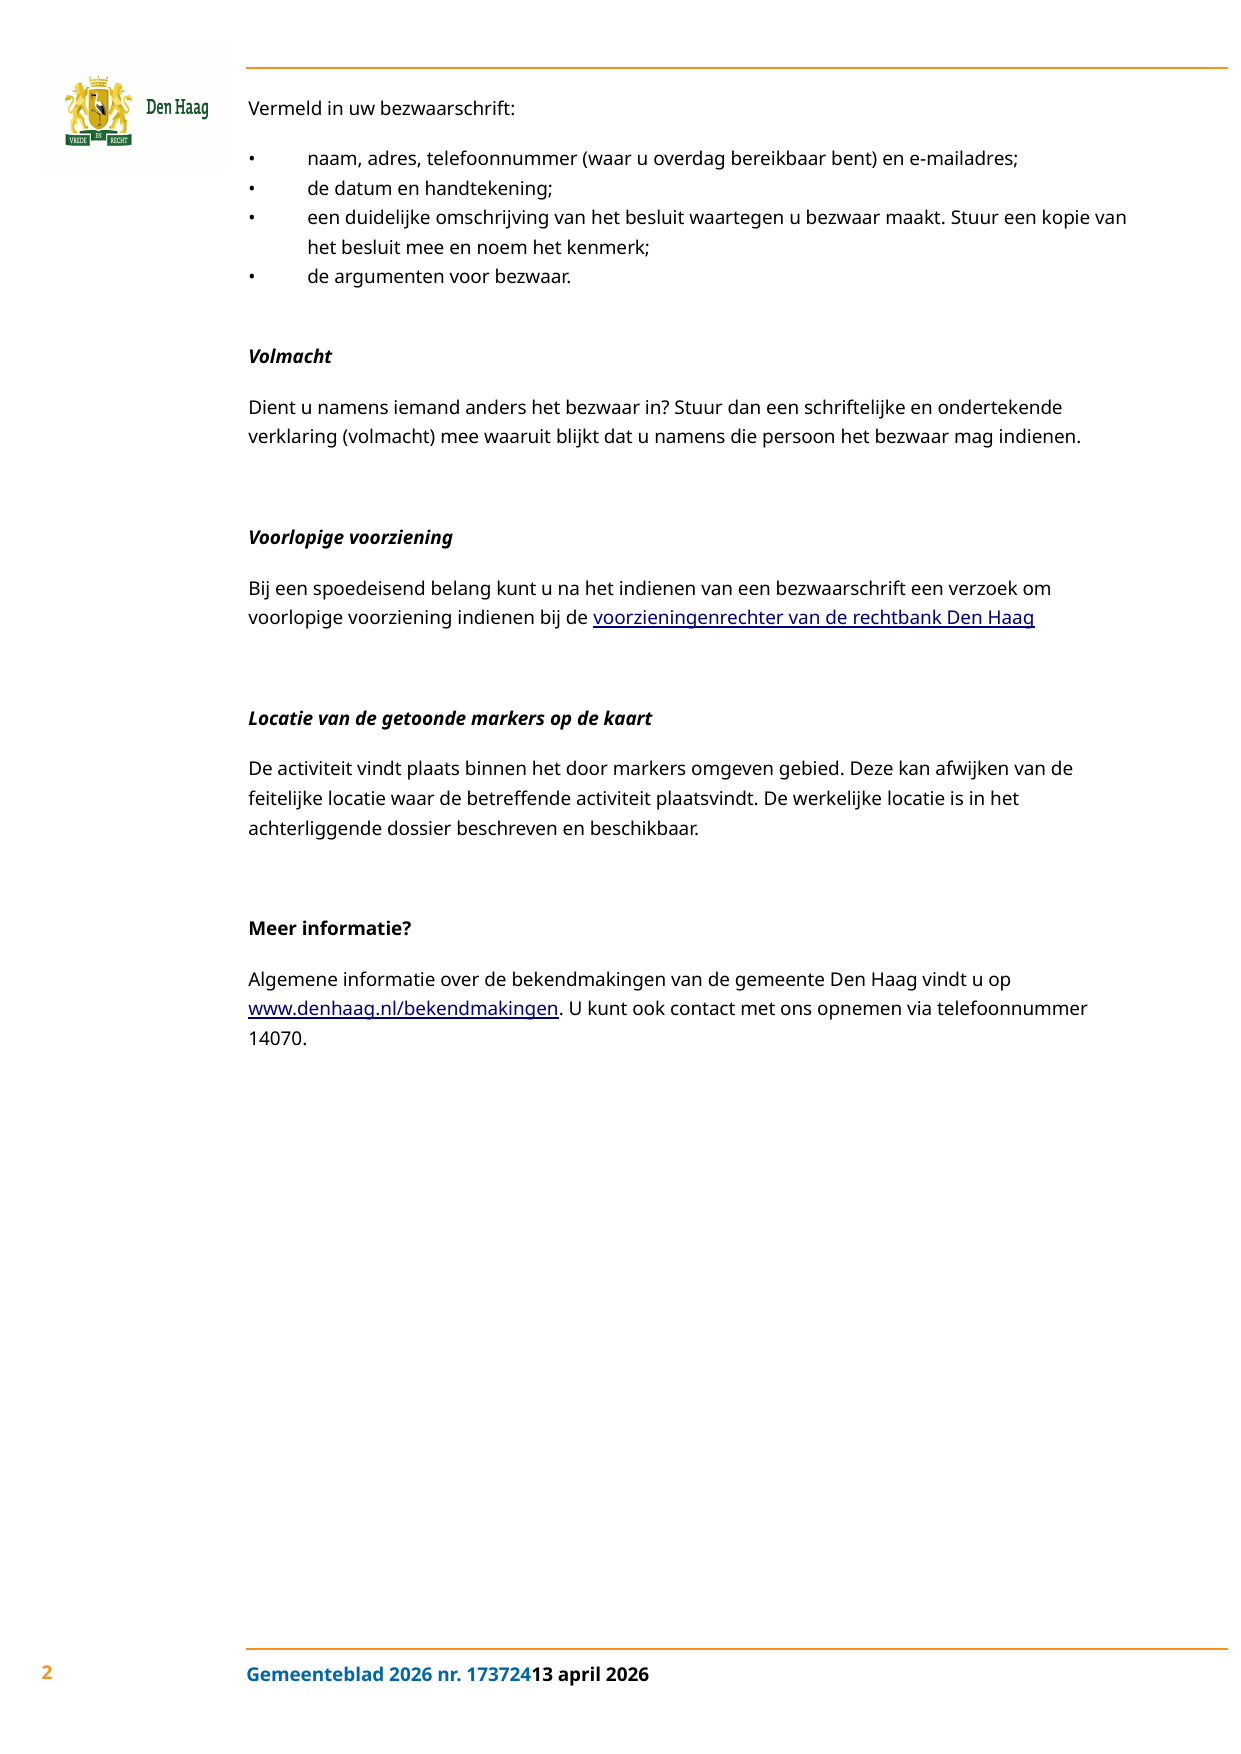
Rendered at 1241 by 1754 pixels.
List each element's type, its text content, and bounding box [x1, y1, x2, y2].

text Voorlopige voorziening [248, 524, 1152, 550]
text De activiteit vindt plaats binnen het door markers omgeven gebied. Deze kan afwijken van de feitelijke locatie waar de betreffende activiteit plaatsvindt. De werkelijke locatie is in het achterliggende dossier beschreven en beschikbaar. [248, 756, 1152, 841]
text Vermeld in uw bezwaarschrift: [248, 95, 1152, 121]
text Meer informatie? [248, 916, 1152, 941]
text Bij een spoedeisend belang kunt u na het indienen van een bezwaarschrift een verzoek om voorlopige voorziening indienen bij de voorzieningenrechter van de rechtbank Den Haag [248, 575, 1152, 630]
list een duidelijke omschrijving van het besluit waartegen u bezwaar maakt. Stuur een kopie van het besluit mee en noem het kenmerk; [248, 204, 1152, 260]
text Dient u namens iemand anders het bezwaar in? Stuur dan een schriftelijke en ondertekende verklaring (volmacht) mee waaruit blijkt dat u namens die persoon het bezwaar mag indienen. [248, 394, 1152, 449]
list naam, adres, telefoonnummer (waar u overdag bereikbaar bent) en e-mailadres; [248, 145, 1152, 171]
text Algemene informatie over de bekendmakingen van de gemeente Den Haag vindt u op www.denhaag.nl/bekendmakingen. U kunt ook contact met ons opnemen via telefoonnummer 14070. [248, 966, 1152, 1051]
picture [41, 47, 231, 172]
list de argumenten voor bezwaar. [248, 263, 1152, 289]
text Volmacht [248, 343, 1152, 369]
text Locatie van de getoonde markers op de kaart [248, 705, 1152, 731]
list de datum en handtekening; [248, 175, 1152, 201]
